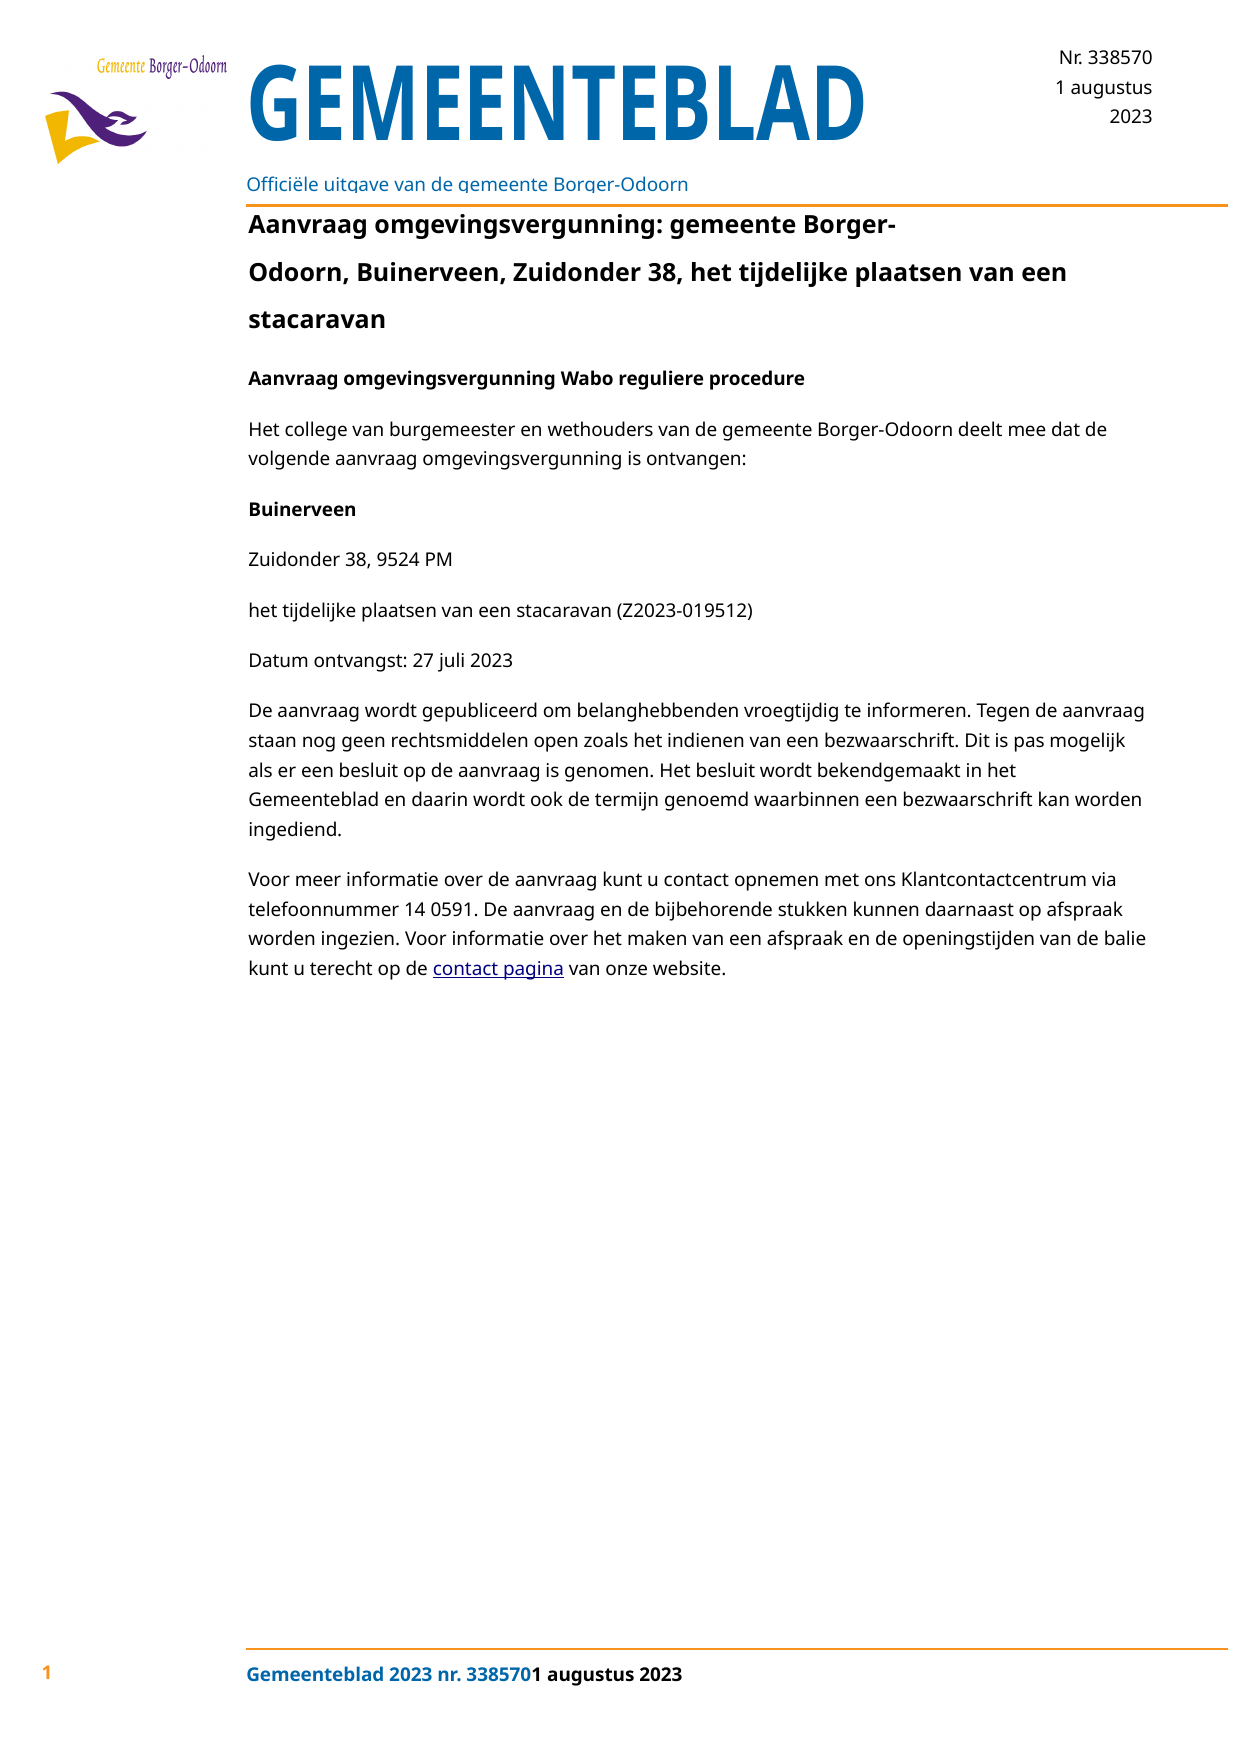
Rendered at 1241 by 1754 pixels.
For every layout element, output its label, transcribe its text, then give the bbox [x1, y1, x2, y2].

text Buinerveen [248, 496, 1152, 522]
picture [41, 47, 231, 172]
text Aanvraag omgevingsvergunning: gemeente Borger-Odoorn, Buinerveen, Zuidonder 38, het tijdelijke plaatsen van een stacaravan [248, 207, 1152, 336]
text het tijdelijke plaatsen van een stacaravan (Z2023-019512) [248, 597, 1152, 622]
text Voor meer informatie over de aanvraag kunt u contact opnemen met ons Klantcontactcentrum via telefoonnummer 14 0591. De aanvraag en de bijbehorende stukken kunnen daarnaast op afspraak worden ingezien. Voor informatie over het maken van een afspraak en de openingstijden van de balie kunt u terecht op de contact pagina van onze website. [248, 866, 1152, 981]
text Het college van burgemeester en wethouders van de gemeente Borger-Odoorn deelt mee dat de volgende aanvraag omgevingsvergunning is ontvangen: [248, 416, 1152, 471]
text Zuidonder 38, 9524 PM [248, 546, 1152, 572]
text De aanvraag wordt gepubliceerd om belanghebbenden vroegtijdig te informeren. Tegen de aanvraag staan nog geen rechtsmiddelen open zoals het indienen van een bezwaarschrift. Dit is pas mogelijk als er een besluit op de aanvraag is genomen. Het besluit wordt bekendgemaakt in het Gemeenteblad en daarin wordt ook de termijn genoemd waarbinnen een bezwaarschrift kan worden ingediend. [248, 698, 1152, 842]
text Datum ontvangst: 27 juli 2023 [248, 647, 1152, 673]
text Aanvraag omgevingsvergunning Wabo reguliere procedure [248, 366, 1152, 391]
